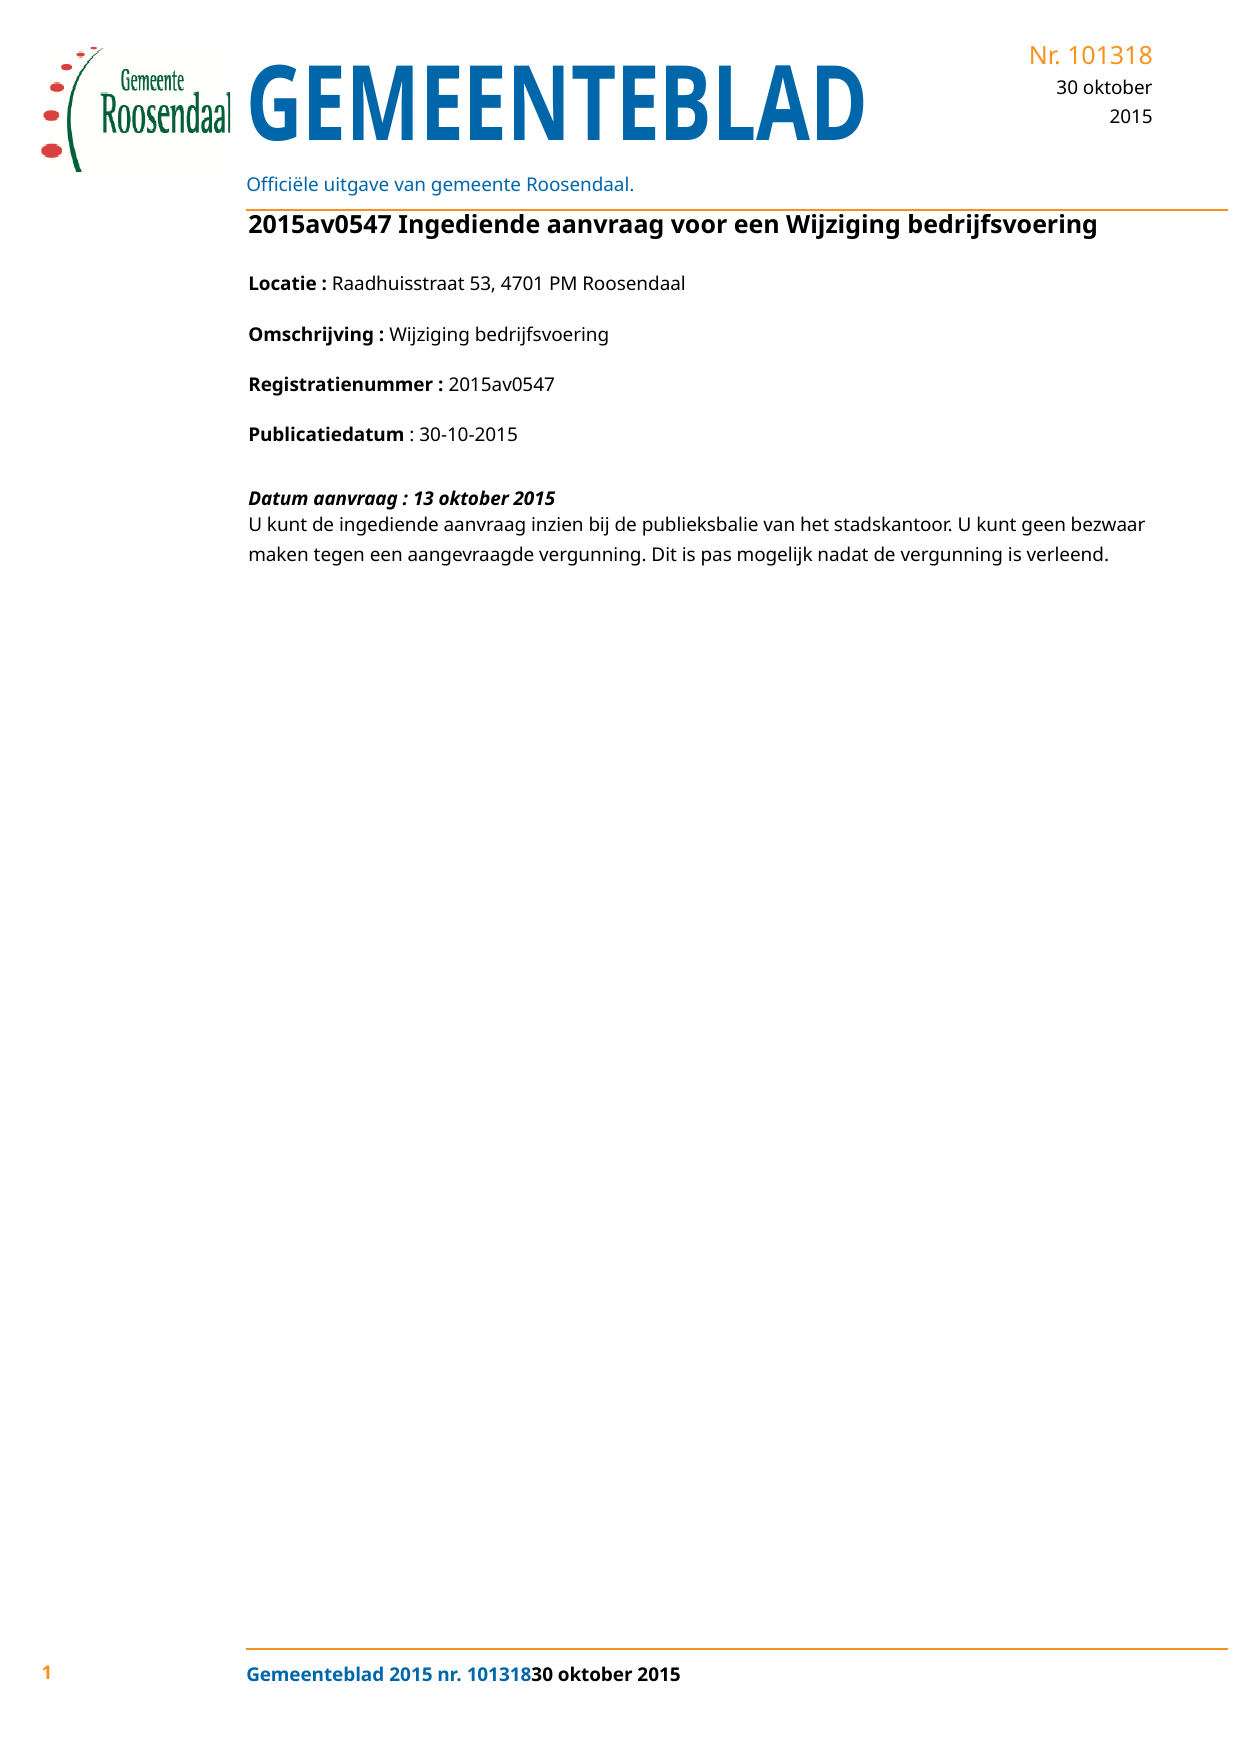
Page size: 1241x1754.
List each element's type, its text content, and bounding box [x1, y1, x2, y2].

text 2015av0547 Ingediende aanvraag voor een Wijziging bedrijfsvoering [248, 211, 1152, 241]
text Locatie : Raadhuisstraat 53, 4701 PM Roosendaal [248, 270, 1152, 296]
picture [41, 47, 231, 172]
text U kunt de ingediende aanvraag inzien bij de publieksbalie van het stadskantoor. U kunt geen bezwaar maken tegen een aangevraagde vergunning. Dit is pas mogelijk nadat de vergunning is verleend. [248, 511, 1152, 567]
text Registratienummer : 2015av0547 [248, 371, 1152, 397]
text Omschrijving : Wijziging bedrijfsvoering [248, 321, 1152, 346]
text Datum aanvraag : 13 oktober 2015 [248, 486, 1152, 511]
text Publicatiedatum : 30-10-2015 [248, 422, 1152, 447]
